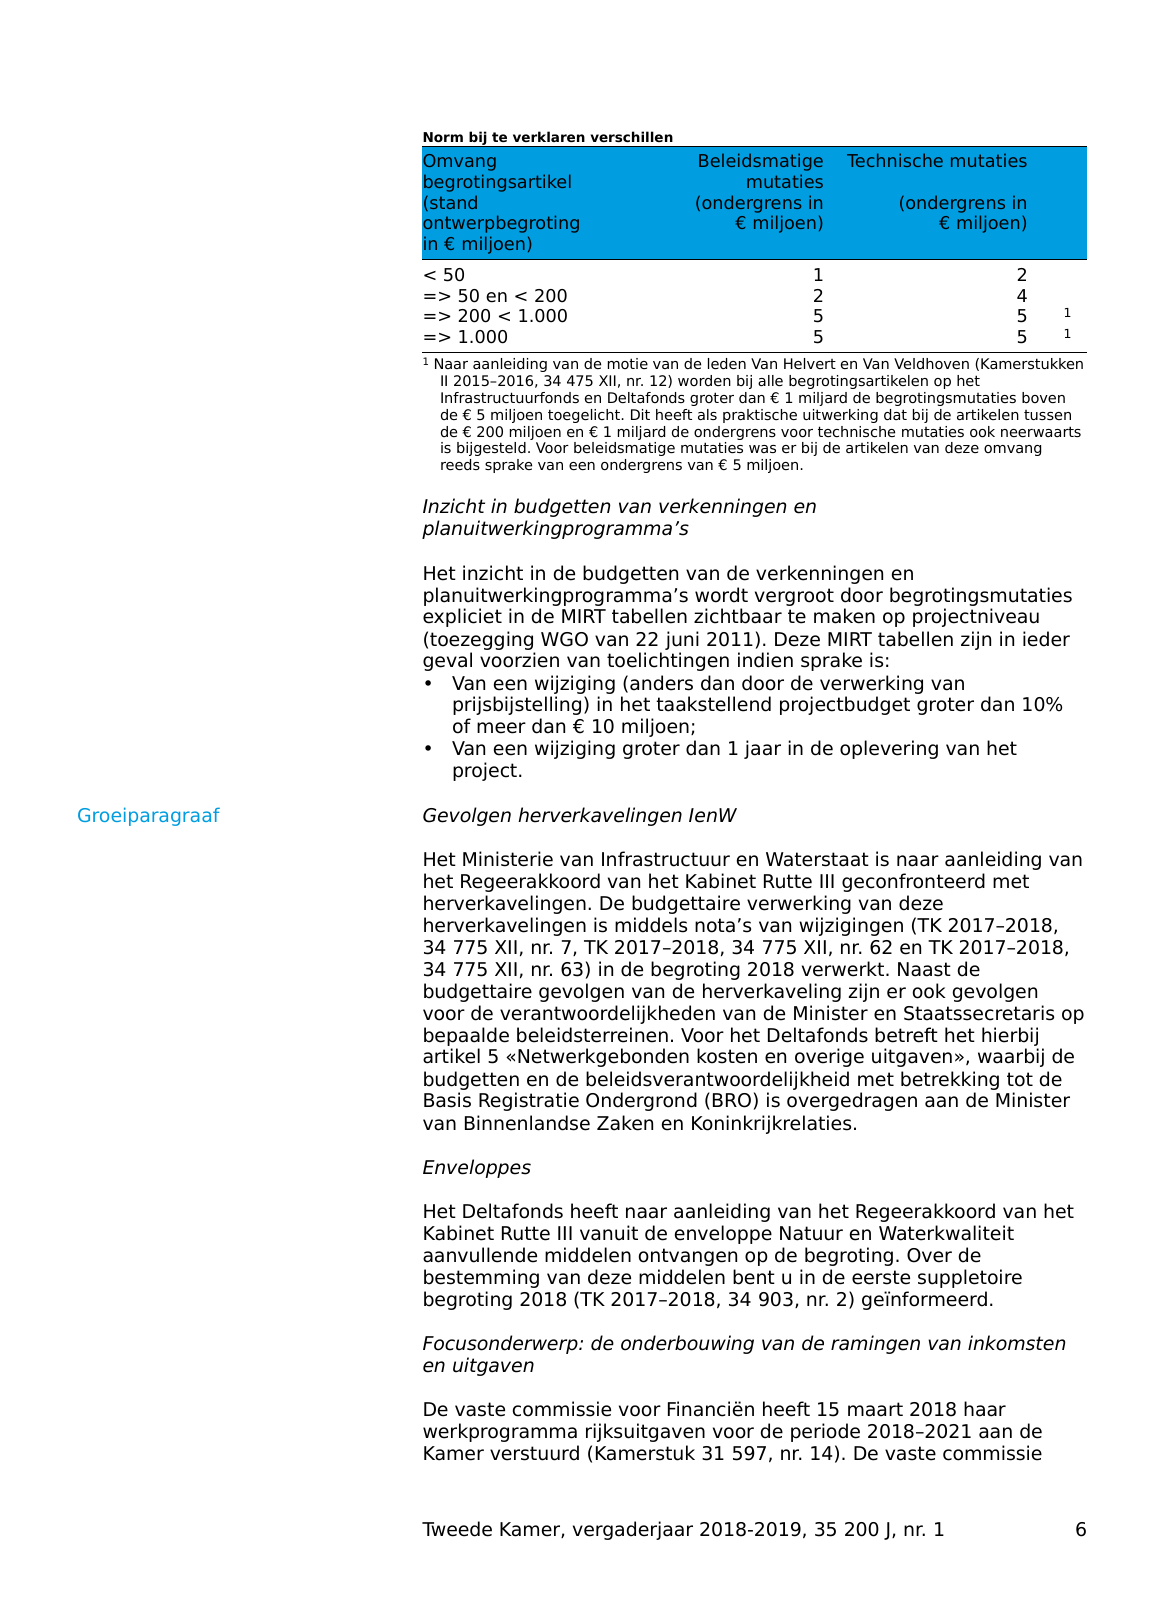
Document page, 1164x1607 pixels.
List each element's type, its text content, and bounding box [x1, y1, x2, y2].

table_cell 5 [830, 306, 1033, 327]
text Het Deltafonds heeft naar aanleiding van het Regeerakkoord van het Kabinet Rutte III vanuit de enveloppe Natuur en Waterkwaliteit aanvullende middelen ontvangen op de begroting. Over de bestemming van deze middelen bent u in de eerste suppletoire begroting 2018 (TK 2017–2018, 34 903, nr. 2) geïnformeerd. [422, 1201, 1087, 1311]
table_header Norm bij te verklaren verschillen [422, 130, 1087, 146]
table_cell in € miljoen) [422, 234, 626, 259]
table_cell [1034, 234, 1087, 259]
table_cell 2 [626, 286, 830, 306]
table_cell [1034, 286, 1087, 306]
table_cell [626, 234, 830, 259]
subtitle Focusonderwerp: de onderbouwing van de ramingen van inkomsten en uitgaven [422, 1333, 1087, 1377]
table_cell 1 [1034, 327, 1087, 352]
text Het Ministerie van Infrastructuur en Waterstaat is naar aanleiding van het Regeerakkoord van het Kabinet Rutte III geconfronteerd met herverkavelingen. De budgettaire verwerking van deze herverkavelingen is middels nota’s van wijzigingen (TK 2017–2018, 34 775 XII, nr. 7, TK 2017–2018, 34 775 XII, nr. 62 en TK 2017–2018, 34 775 XII, nr. 63) in de begroting 2018 verwerkt. Naast de budgettaire gevolgen van de herverkaveling zijn er ook gevolgen voor de verantwoordelijkheden van de Minister en Staatssecretaris op bepaalde beleidsterreinen. Voor het Deltafonds betreft het hierbij artikel 5 «Netwerkgebonden kosten en overige uitgaven», waarbij de budgetten en de beleidsverantwoordelijkheid met betrekking tot de Basis Registratie Ondergrond (BRO) is overgedragen aan de Minister van Binnenlandse Zaken en Koninkrijkrelaties. [422, 849, 1087, 1134]
text Groeiparagraaf [77, 804, 399, 826]
table_cell (stand ontwerpbegroting [422, 193, 626, 234]
table_cell (ondergrens in € miljoen) [830, 193, 1033, 234]
table_cell < 50 [422, 260, 626, 286]
table_cell => 200 < 1.000 [422, 306, 626, 327]
table_cell [1034, 147, 1087, 193]
text Het inzicht in de budgetten van de verkenningen en planuitwerkingprogramma’s wordt vergroot door begrotingsmutaties expliciet in de MIRT tabellen zichtbaar te maken op projectniveau (toezegging WGO van 22 juni 2011). Deze MIRT tabellen zijn in ieder geval voorzien van toelichtingen indien sprake is: [422, 562, 1087, 672]
table_cell 4 [830, 286, 1033, 306]
table_cell [830, 234, 1033, 259]
subtitle Enveloppes [422, 1157, 1087, 1178]
subtitle Inzicht in budgetten van verkenningen en planuitwerkingprogramma’s [422, 496, 1087, 540]
table_cell 2 [830, 260, 1033, 286]
subtitle [77, 826, 399, 834]
text De vaste commissie voor Financiën heeft 15 maart 2018 haar werkprogramma rijksuitgaven voor de periode 2018–2021 aan de Kamer verstuurd (Kamerstuk 31 597, nr. 14). De vaste commissie [422, 1399, 1087, 1465]
table_cell Omvang begrotingsartikel [422, 147, 626, 193]
table_cell => 1.000 [422, 327, 626, 352]
table_cell 5 [626, 306, 830, 327]
table_cell 1 Naar aanleiding van de motie van de leden Van Helvert en Van Veldhoven (Kamerstukken II 2015–2016, 34 475 XII, nr. 12) worden bij alle begrotingsartikelen op het Infrastructuurfonds en Deltafonds groter dan € 1 miljard de begrotingsmutaties boven de € 5 miljoen toegelicht. Dit heeft als praktische uitwerking dat bij de artikelen tussen de € 200 miljoen en € 1 miljard de ondergrens voor technische mutaties ook neerwaarts is bijgesteld. Voor beleidsmatige mutaties was er bij de artikelen van deze omvang reeds sprake van een ondergrens van € 5 miljoen. [422, 353, 1087, 474]
subtitle Gevolgen herverkavelingen IenW [422, 804, 1087, 826]
table_cell [1034, 193, 1087, 234]
table_cell [1034, 260, 1087, 286]
table_cell 1 [1034, 306, 1087, 327]
table_cell 1 [626, 260, 830, 286]
text • Van een wijziging groter dan 1 jaar in de oplevering van het project. [422, 738, 1087, 782]
table_cell => 50 en < 200 [422, 286, 626, 306]
table_cell 5 [626, 327, 830, 352]
text • Van een wijziging (anders dan door de verwerking van prijsbijstelling) in het taakstellend projectbudget groter dan 10% of meer dan € 10 miljoen; [422, 672, 1087, 738]
table_cell Technische mutaties [830, 147, 1033, 193]
table_cell (ondergrens in € miljoen) [626, 193, 830, 234]
table_cell Beleidsmatige mutaties [626, 147, 830, 193]
table_cell 5 [830, 327, 1033, 352]
